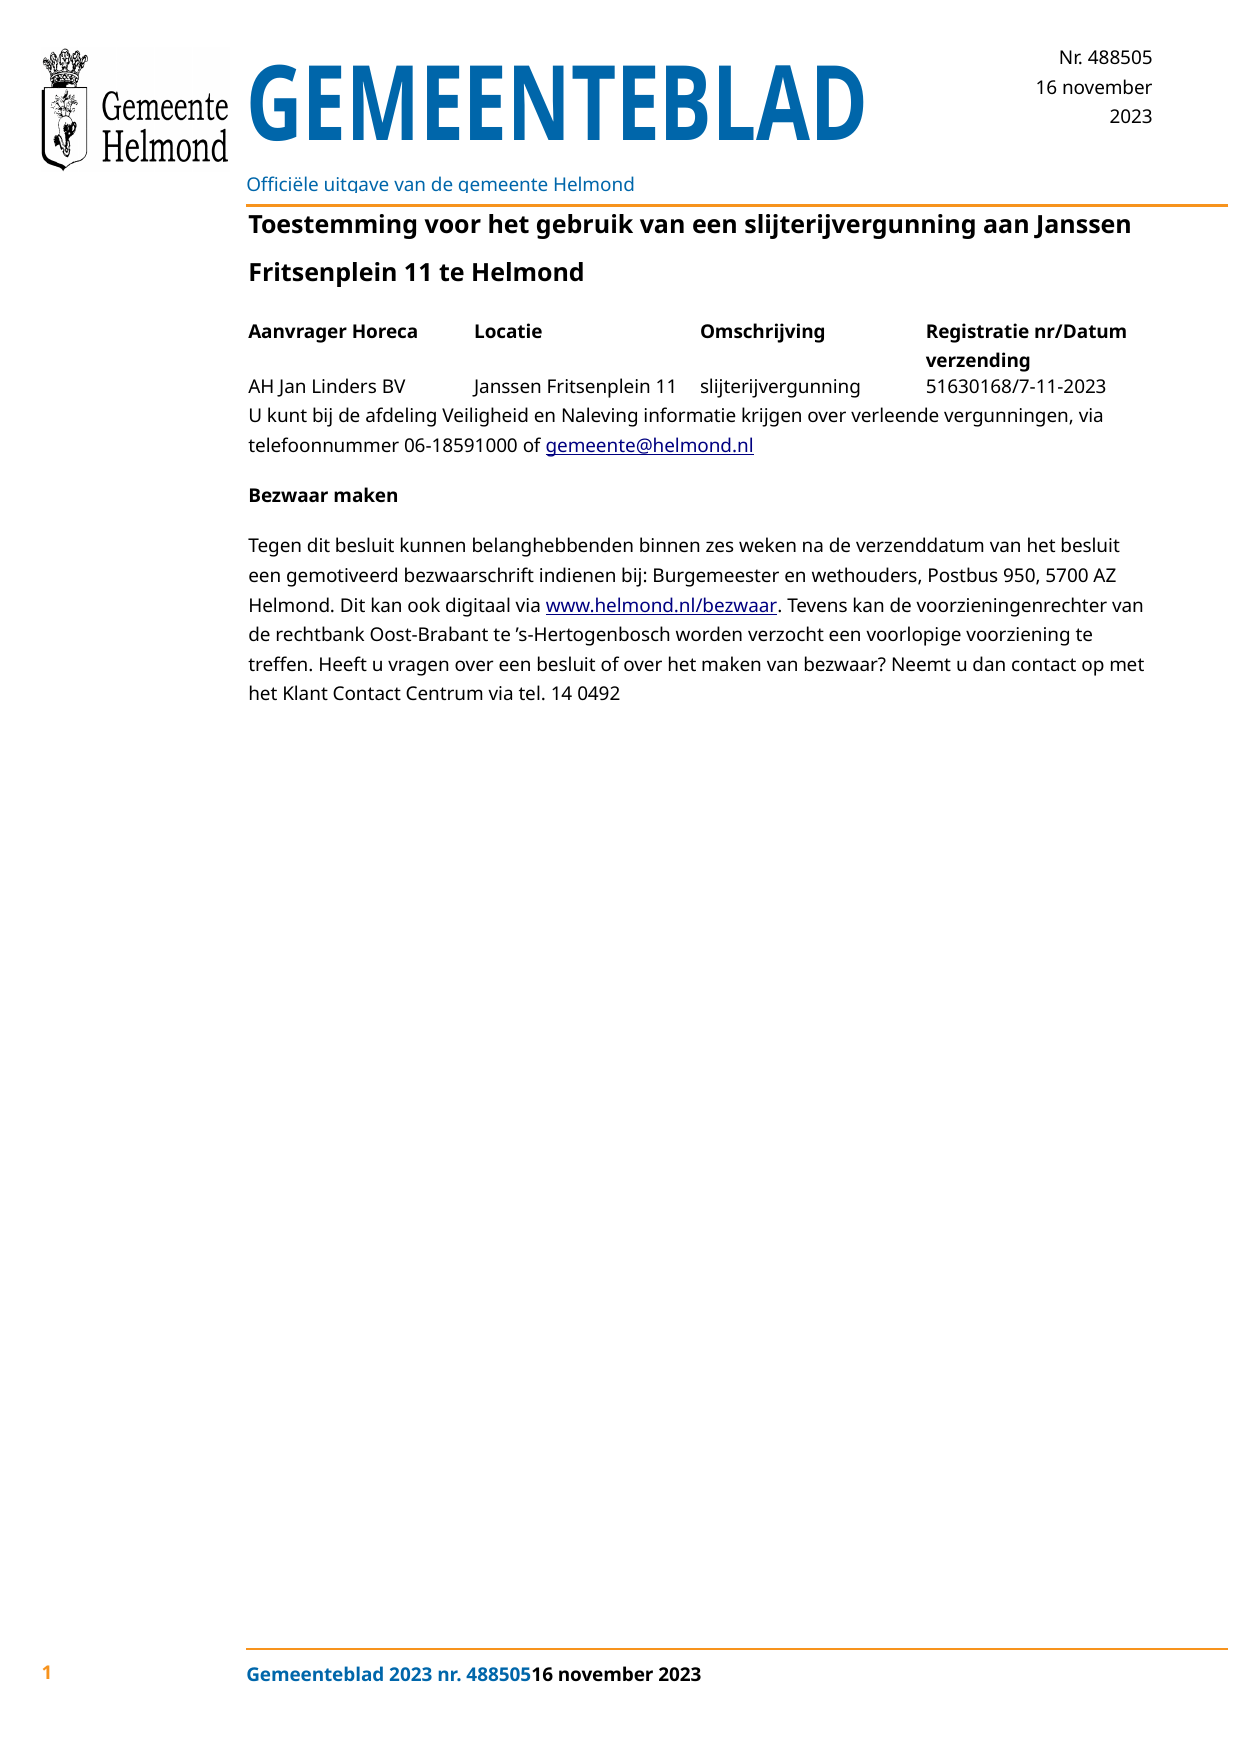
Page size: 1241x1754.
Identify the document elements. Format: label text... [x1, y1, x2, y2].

table_cell slijterijvergunning [700, 373, 926, 399]
text U kunt bij de afdeling Veiligheid en Naleving informatie krijgen over verleende vergunningen, via telefoonnummer 06-18591000 of gemeente@helmond.nl [248, 402, 1152, 458]
table_header Locatie [474, 318, 700, 373]
text Bezwaar maken [248, 482, 1152, 508]
table_cell Janssen Fritsenplein 11 [474, 373, 700, 399]
table_header Registratie nr/Datum verzending [926, 318, 1152, 373]
text Tegen dit besluit kunnen belanghebbenden binnen zes weken na de verzenddatum van het besluit een gemotiveerd bezwaarschrift indienen bij: Burgemeester en wethouders, Postbus 950, 5700 AZ Helmond. Dit kan ook digitaal via www.helmond.nl/bezwaar. Tevens kan de voorzieningenrechter van de rechtbank Oost-Brabant te ’s-Hertogenbosch worden verzocht een voorlopige voorziening te treffen. Heeft u vragen over een besluit of over het maken van bezwaar? Neemt u dan contact op met het Klant Contact Centrum via tel. 14 0492 [248, 533, 1152, 706]
text Toestemming voor het gebruik van een slijterijvergunning aan Janssen Fritsenplein 11 te Helmond [248, 207, 1152, 288]
table_cell AH Jan Linders BV [248, 373, 474, 399]
picture [41, 47, 231, 172]
table_header Aanvrager Horeca [248, 318, 474, 373]
table_header Omschrijving [700, 318, 926, 373]
table_cell 51630168/7-11-2023 [926, 373, 1152, 399]
